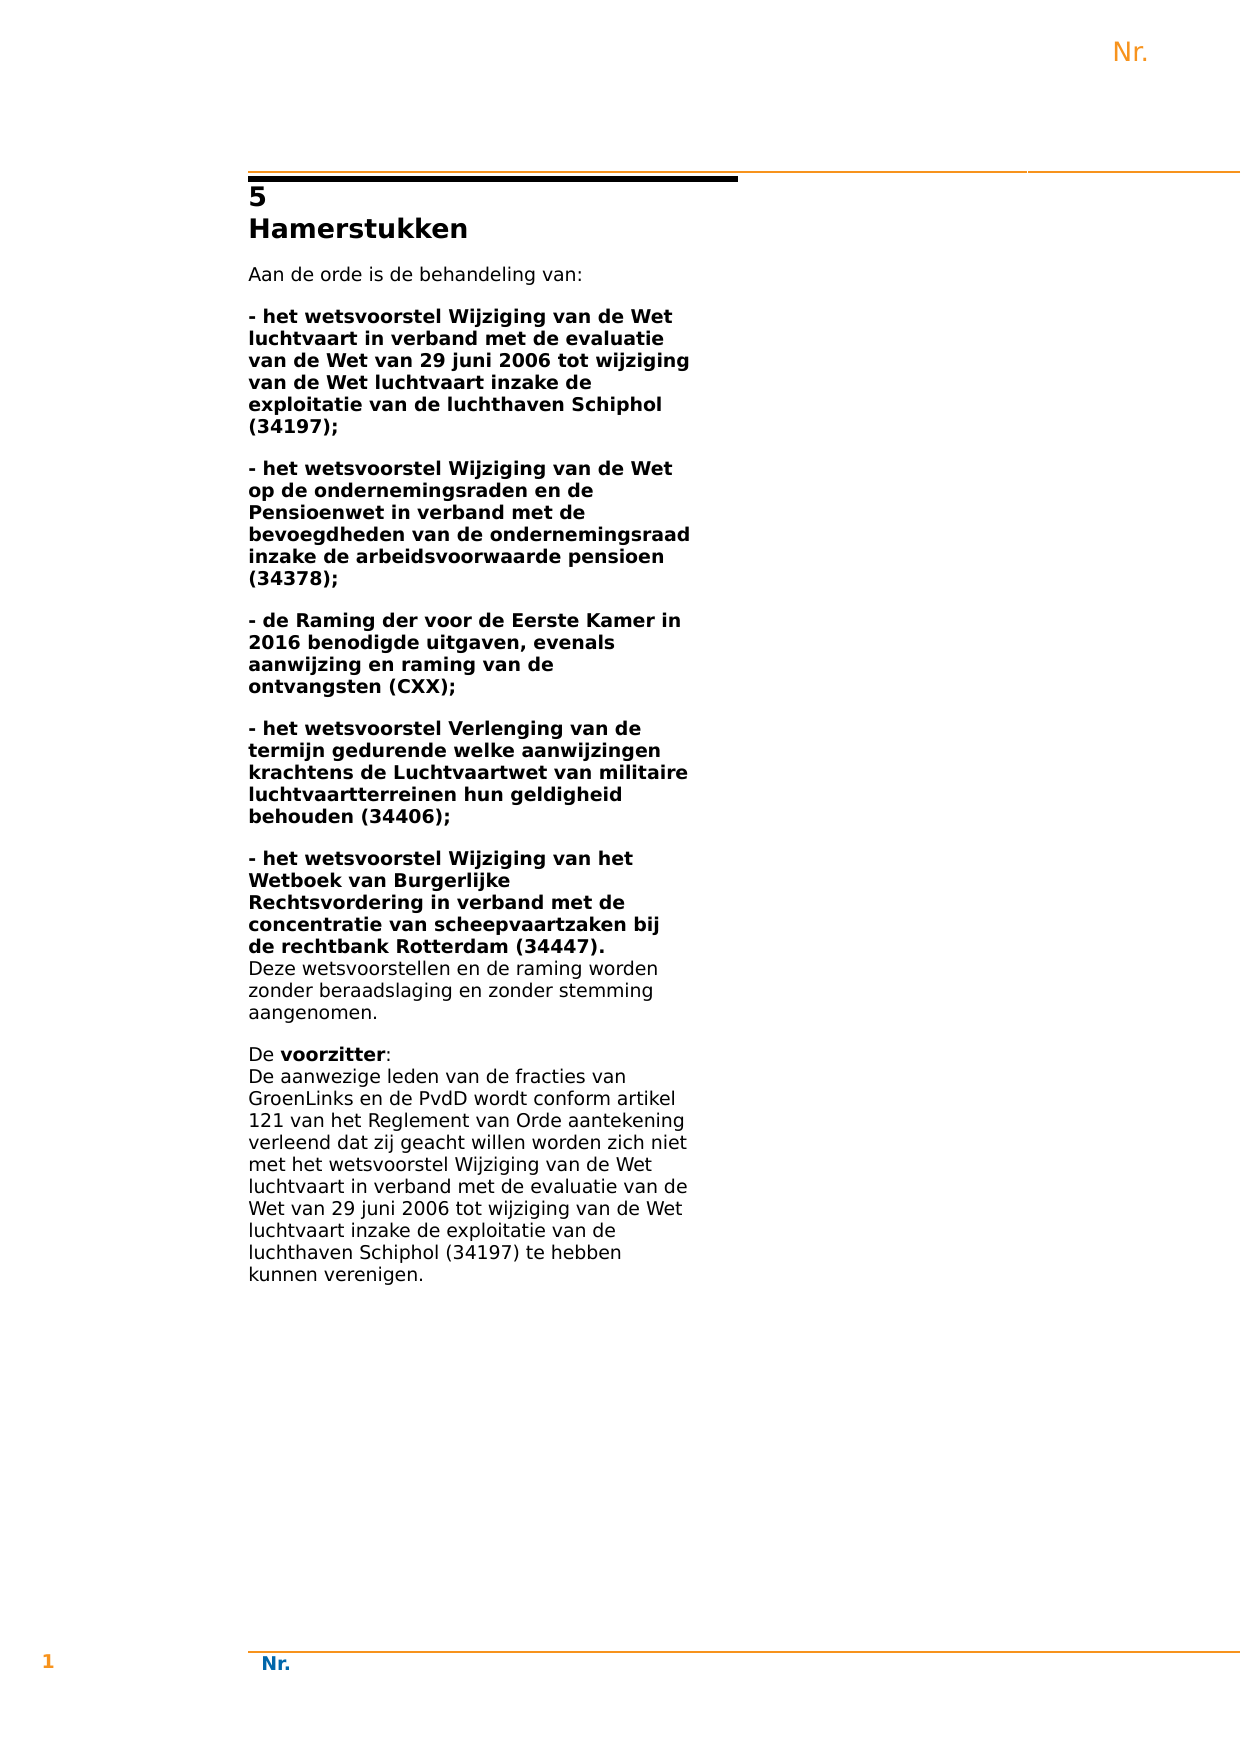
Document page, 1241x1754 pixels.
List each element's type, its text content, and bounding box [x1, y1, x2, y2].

text - het wetsvoorstel Wijziging van de Wet op de ondernemingsraden en de Pensioenwet in verband met de bevoegdheden van de ondernemingsraad inzake de arbeidsvoorwaarde pensioen (34378); [248, 458, 691, 590]
text De aanwezige leden van de fracties van GroenLinks en de PvdD wordt conform artikel 121 van het Reglement van Orde aantekening verleend dat zij geacht willen worden zich niet met het wetsvoorstel Wijziging van de Wet luchtvaart in verband met de evaluatie van de Wet van 29 juni 2006 tot wijziging van de Wet luchtvaart inzake de exploitatie van de luchthaven Schiphol (34197) te hebben kunnen verenigen. [248, 1066, 691, 1286]
text - het wetsvoorstel Wijziging van de Wet luchtvaart in verband met de evaluatie van de Wet van 29 juni 2006 tot wijziging van de Wet luchtvaart inzake de exploitatie van de luchthaven Schiphol (34197); [248, 306, 691, 438]
text Aan de orde is de behandeling van: [248, 264, 691, 286]
text Deze wetsvoorstellen en de raming worden zonder beraadslaging en zonder stemming aangenomen. [248, 958, 691, 1024]
title 5 Hamerstukken [248, 182, 691, 244]
text - het wetsvoorstel Verlenging van de termijn gedurende welke aanwijzingen krachtens de Luchtvaartwet van militaire luchtvaartterreinen hun geldigheid behouden (34406); [248, 718, 691, 828]
text - de Raming der voor de Eerste Kamer in 2016 benodigde uitgaven, evenals aanwijzing en raming van de ontvangsten (CXX); [248, 610, 691, 698]
text De voorzitter: [248, 1044, 691, 1066]
text - het wetsvoorstel Wijziging van het Wetboek van Burgerlijke Rechtsvordering in verband met de concentratie van scheepvaartzaken bij de rechtbank Rotterdam (34447). [248, 848, 691, 958]
